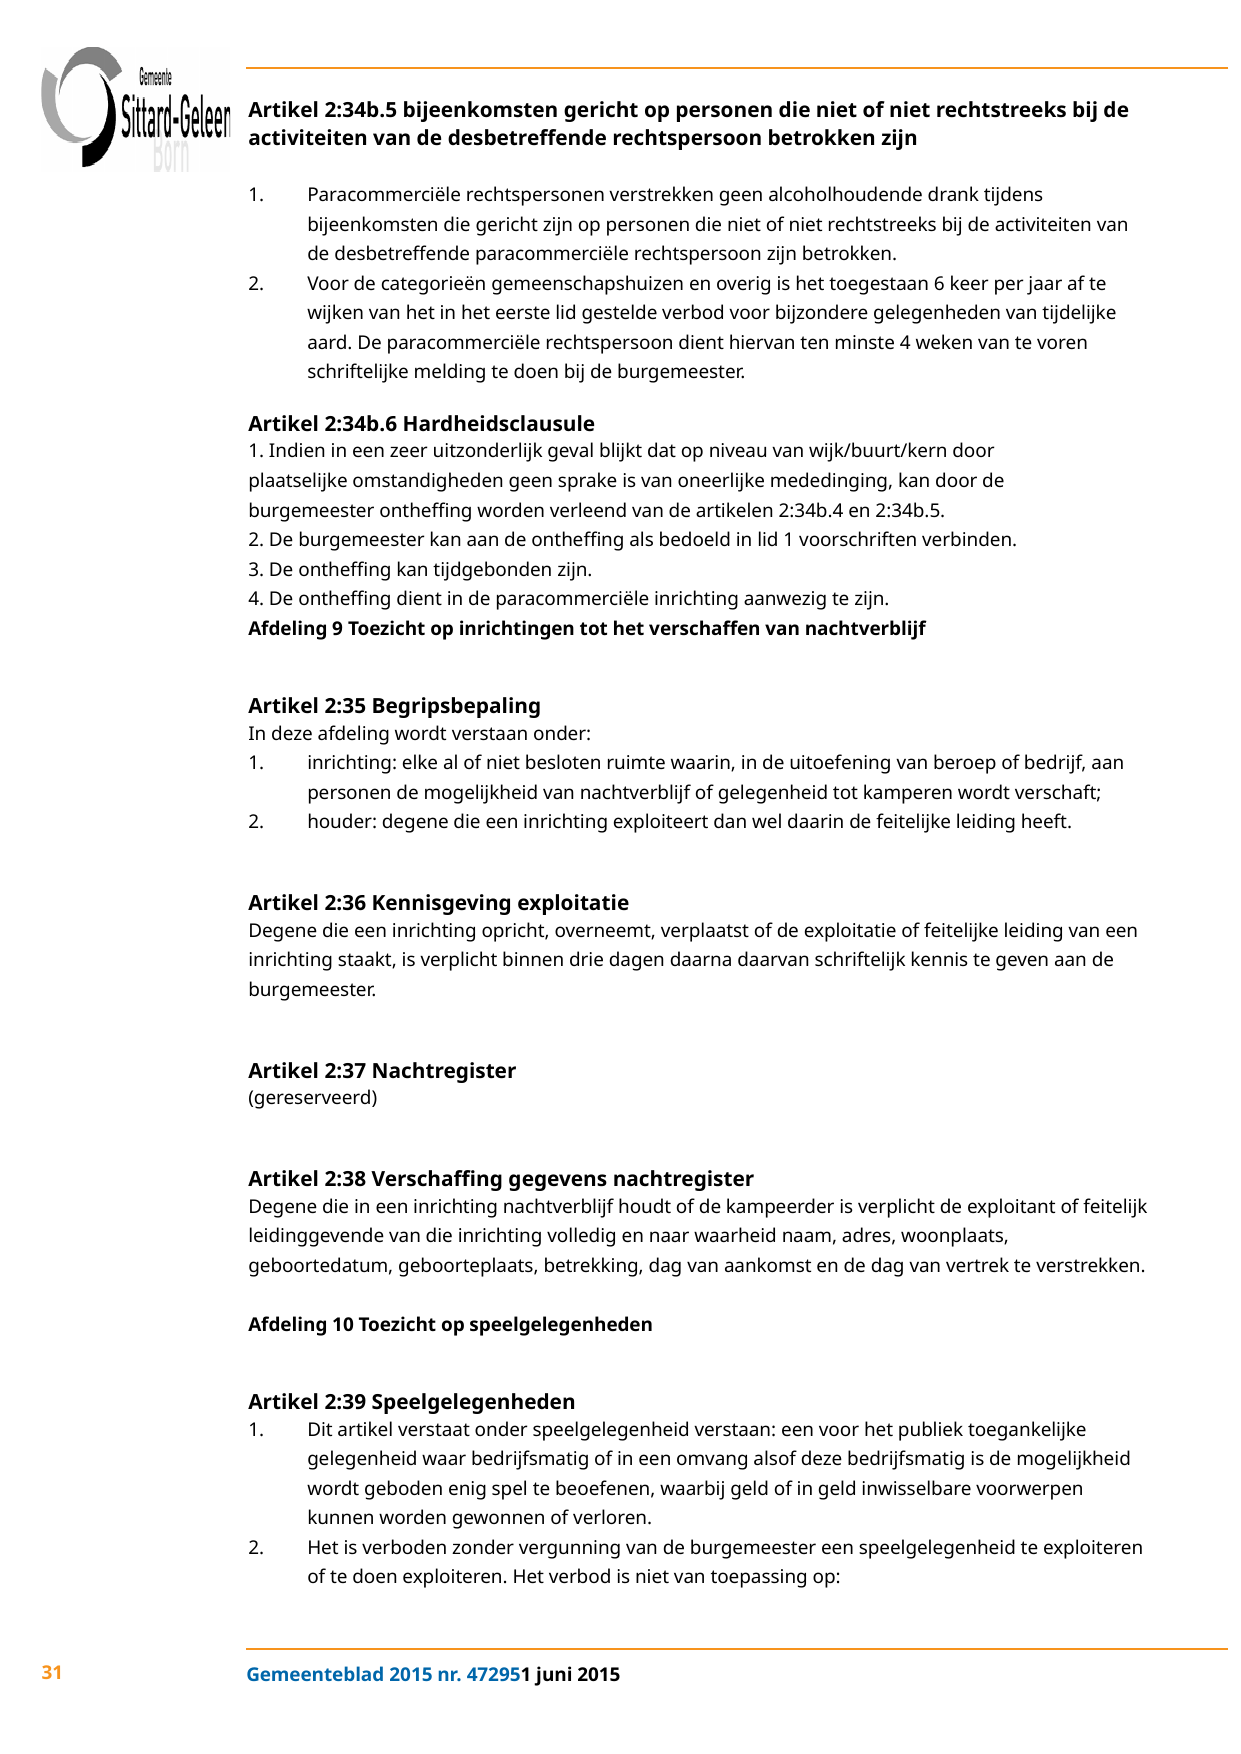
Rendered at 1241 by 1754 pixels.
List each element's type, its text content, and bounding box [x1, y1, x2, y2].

list houder: degene die een inrichting exploiteert dan wel daarin de feitelijke leiding heeft. [248, 808, 1152, 834]
text Degene die een inrichting opricht, overneemt, verplaatst of de exploitatie of feitelijke leiding van een inrichting staakt, is verplicht binnen drie dagen daarna daarvan schriftelijk kennis te geven aan de burgemeester. [248, 917, 1152, 1002]
list Dit artikel verstaat onder speelgelegenheid verstaan: een voor het publiek toegankelijke gelegenheid waar bedrijfsmatig of in een omvang alsof deze bedrijfsmatig is de mogelijkheid wordt geboden enig spel te beoefenen, waarbij geld of in geld inwisselbare voorwerpen kunnen worden gewonnen of verloren. [248, 1416, 1152, 1530]
text Afdeling 9 Toezicht op inrichtingen tot het verschaffen van nachtverblijf [248, 615, 1152, 641]
text 3. De ontheffing kan tijdgebonden zijn. [248, 556, 1152, 582]
list Het is verboden zonder vergunning van de burgemeester een speelgelegenheid te exploiteren of te doen exploiteren. Het verbod is niet van toepassing op: [248, 1534, 1152, 1589]
text 4. De ontheffing dient in de paracommerciële inrichting aanwezig te zijn. [248, 586, 1152, 611]
text Artikel 2:38 Verschaffing gegevens nachtregister [248, 1164, 1152, 1193]
text 2. De burgemeester kan aan de ontheffing als bedoeld in lid 1 voorschriften verbinden. [248, 526, 1152, 552]
text (gereserveerd) [248, 1084, 1152, 1110]
text Artikel 2:34b.5 bijeenkomsten gericht op personen die niet of niet rechtstreeks bij de activiteiten van de desbetreffende rechtspersoon betrokken zijn [248, 95, 1152, 152]
text Degene die in een inrichting nachtverblijf houdt of de kampeerder is verplicht de exploitant of feitelijk leidinggevende van die inrichting volledig en naar waarheid naam, adres, woonplaats, geboortedatum, geboorteplaats, betrekking, dag van aankomst en de dag van vertrek te verstrekken. [248, 1193, 1152, 1278]
text Artikel 2:39 Speelgelegenheden [248, 1387, 1152, 1416]
text Artikel 2:37 Nachtregister [248, 1056, 1152, 1084]
text Artikel 2:35 Begripsbepaling [248, 691, 1152, 720]
text burgemeester ontheffing worden verleend van de artikelen 2:34b.4 en 2:34b.5. [248, 497, 1152, 522]
text Afdeling 10 Toezicht op speelgelegenheden [248, 1311, 1152, 1337]
list Paracommerciële rechtspersonen verstrekken geen alcoholhoudende drank tijdens bijeenkomsten die gericht zijn op personen die niet of niet rechtstreeks bij de activiteiten van de desbetreffende paracommerciële rechtspersoon zijn betrokken. [248, 181, 1152, 266]
list Voor de categorieën gemeenschapshuizen en overig is het toegestaan 6 keer per jaar af te wijken van het in het eerste lid gestelde verbod voor bijzondere gelegenheden van tijdelijke aard. De paracommerciële rechtspersoon dient hiervan ten minste 4 weken van te voren schriftelijke melding te doen bij de burgemeester. [248, 270, 1152, 384]
text In deze afdeling wordt verstaan onder: [248, 720, 1152, 745]
picture [41, 47, 231, 172]
text Artikel 2:36 Kennisgeving exploitatie [248, 888, 1152, 917]
text 1. Indien in een zeer uitzonderlijk geval blijkt dat op niveau van wijk/buurt/kern door [248, 438, 1152, 463]
text Artikel 2:34b.6 Hardheidsclausule [248, 409, 1152, 438]
text plaatselijke omstandigheden geen sprake is van oneerlijke mededinging, kan door de [248, 467, 1152, 493]
list inrichting: elke al of niet besloten ruimte waarin, in de uitoefening van beroep of bedrijf, aan personen de mogelijkheid van nachtverblijf of gelegenheid tot kamperen wordt verschaft; [248, 749, 1152, 804]
